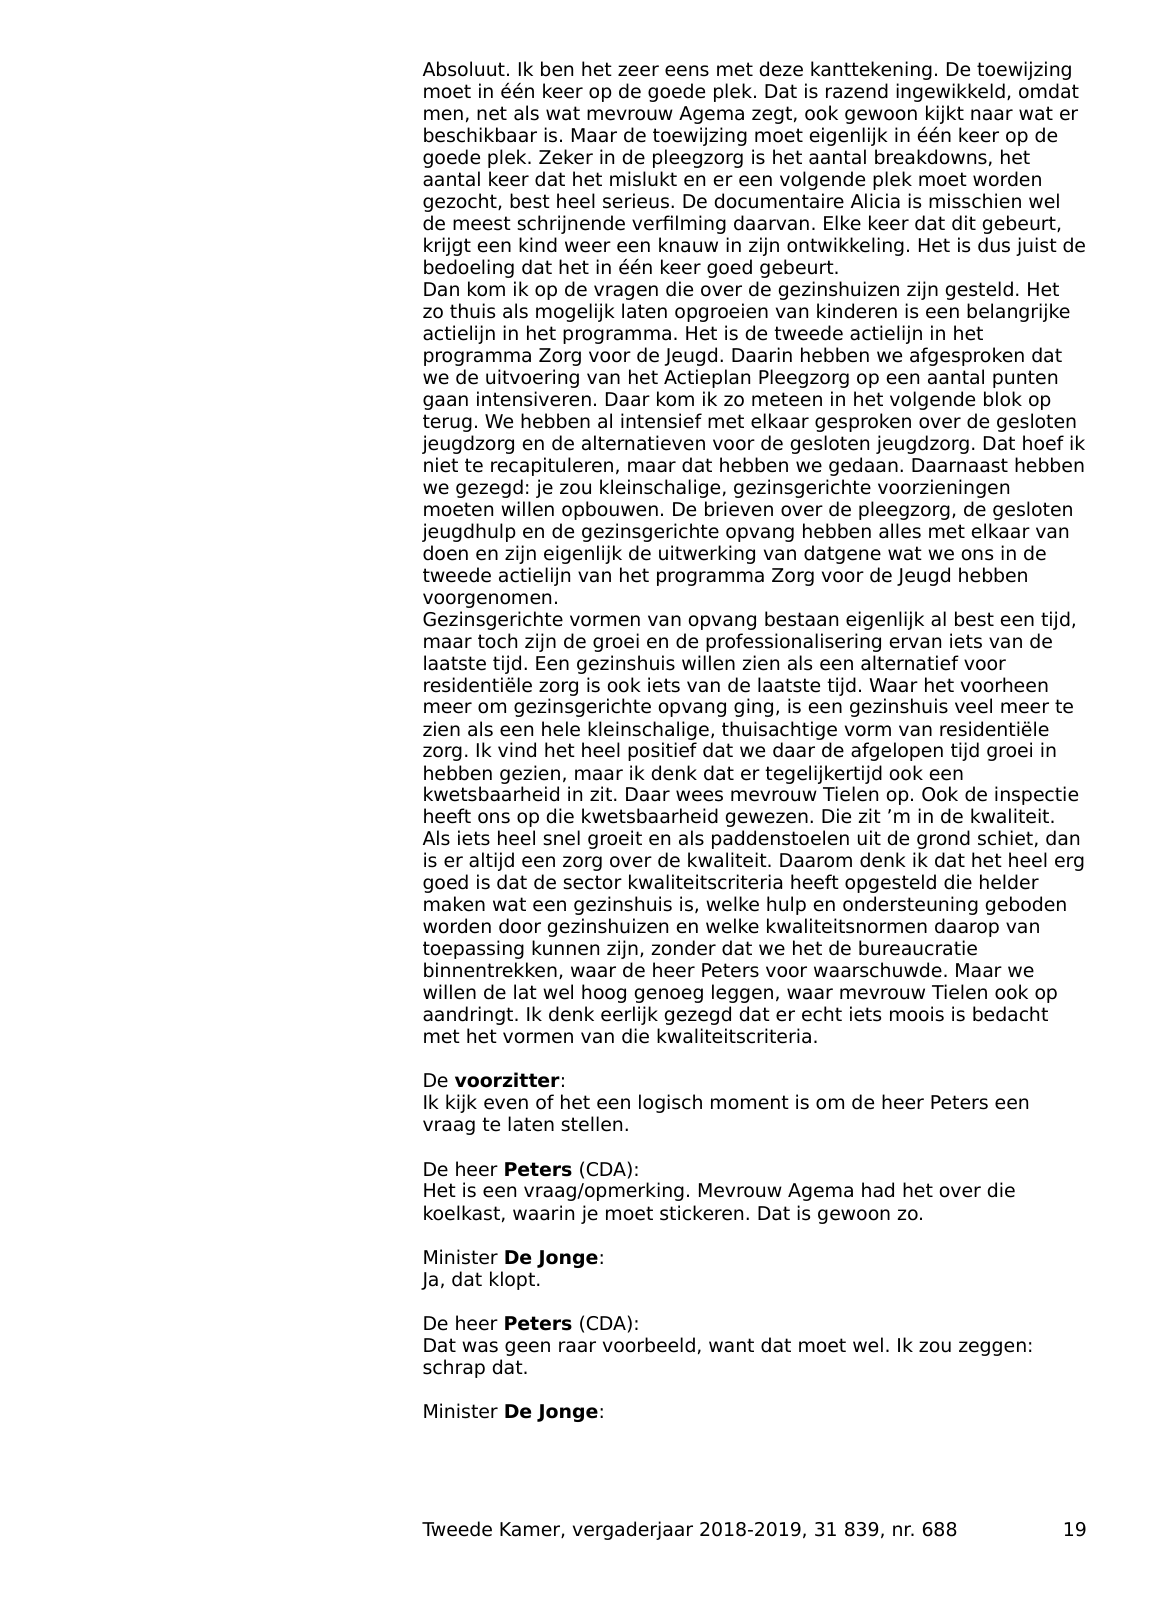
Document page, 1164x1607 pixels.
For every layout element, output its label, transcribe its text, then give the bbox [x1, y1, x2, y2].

text Het is een vraag/opmerking. Mevrouw Agema had het over die koelkast, waarin je moet stickeren. Dat is gewoon zo. [422, 1180, 1087, 1224]
text Dan kom ik op de vragen die over de gezinshuizen zijn gesteld. Het zo thuis als mogelijk laten opgroeien van kinderen is een belangrijke actielijn in het programma. Het is de tweede actielijn in het programma Zorg voor de Jeugd. Daarin hebben we afgesproken dat we de uitvoering van het Actieplan Pleegzorg op een aantal punten gaan intensiveren. Daar kom ik zo meteen in het volgende blok op terug. We hebben al intensief met elkaar gesproken over de gesloten jeugdzorg en de alternatieven voor de gesloten jeugdzorg. Dat hoef ik niet te recapituleren, maar dat hebben we gedaan. Daarnaast hebben we gezegd: je zou kleinschalige, gezinsgerichte voorzieningen moeten willen opbouwen. De brieven over de pleegzorg, de gesloten jeugdhulp en de gezinsgerichte opvang hebben alles met elkaar van doen en zijn eigenlijk de uitwerking van datgene wat we ons in de tweede actielijn van het programma Zorg voor de Jeugd hebben voorgenomen. [422, 279, 1087, 608]
text Minister De Jonge: [422, 1247, 1087, 1268]
text Gezinsgerichte vormen van opvang bestaan eigenlijk al best een tijd, maar toch zijn de groei en de professionalisering ervan iets van de laatste tijd. Een gezinshuis willen zien als een alternatief voor residentiële zorg is ook iets van de laatste tijd. Waar het voorheen meer om gezinsgerichte opvang ging, is een gezinshuis veel meer te zien als een hele kleinschalige, thuisachtige vorm van residentiële zorg. Ik vind het heel positief dat we daar de afgelopen tijd groei in hebben gezien, maar ik denk dat er tegelijkertijd ook een kwetsbaarheid in zit. Daar wees mevrouw Tielen op. Ook de inspectie heeft ons op die kwetsbaarheid gewezen. Die zit ’m in de kwaliteit. Als iets heel snel groeit en als paddenstoelen uit de grond schiet, dan is er altijd een zorg over de kwaliteit. Daarom denk ik dat het heel erg goed is dat de sector kwaliteitscriteria heeft opgesteld die helder maken wat een gezinshuis is, welke hulp en ondersteuning geboden worden door gezinshuizen en welke kwaliteitsnormen daarop van toepassing kunnen zijn, zonder dat we het de bureaucratie binnentrekken, waar de heer Peters voor waarschuwde. Maar we willen de lat wel hoog genoeg leggen, waar mevrouw Tielen ook op aandringt. Ik denk eerlijk gezegd dat er echt iets moois is bedacht met het vormen van die kwaliteitscriteria. [422, 608, 1087, 1048]
text Ja, dat klopt. [422, 1268, 1087, 1291]
text Ik kijk even of het een logisch moment is om de heer Peters een vraag te laten stellen. [422, 1092, 1087, 1136]
text Minister De Jonge: [422, 1401, 1087, 1423]
text De voorzitter: [422, 1070, 1087, 1092]
text De heer Peters (CDA): [422, 1313, 1087, 1335]
text Dat was geen raar voorbeeld, want dat moet wel. Ik zou zeggen: schrap dat. [422, 1335, 1087, 1379]
text De heer Peters (CDA): [422, 1158, 1087, 1180]
text Absoluut. Ik ben het zeer eens met deze kanttekening. De toewijzing moet in één keer op de goede plek. Dat is razend ingewikkeld, omdat men, net als wat mevrouw Agema zegt, ook gewoon kijkt naar wat er beschikbaar is. Maar de toewijzing moet eigenlijk in één keer op de goede plek. Zeker in de pleegzorg is het aantal breakdowns, het aantal keer dat het mislukt en er een volgende plek moet worden gezocht, best heel serieus. De documentaire Alicia is misschien wel de meest schrijnende verfilming daarvan. Elke keer dat dit gebeurt, krijgt een kind weer een knauw in zijn ontwikkeling. Het is dus juist de bedoeling dat het in één keer goed gebeurt. [422, 59, 1087, 279]
